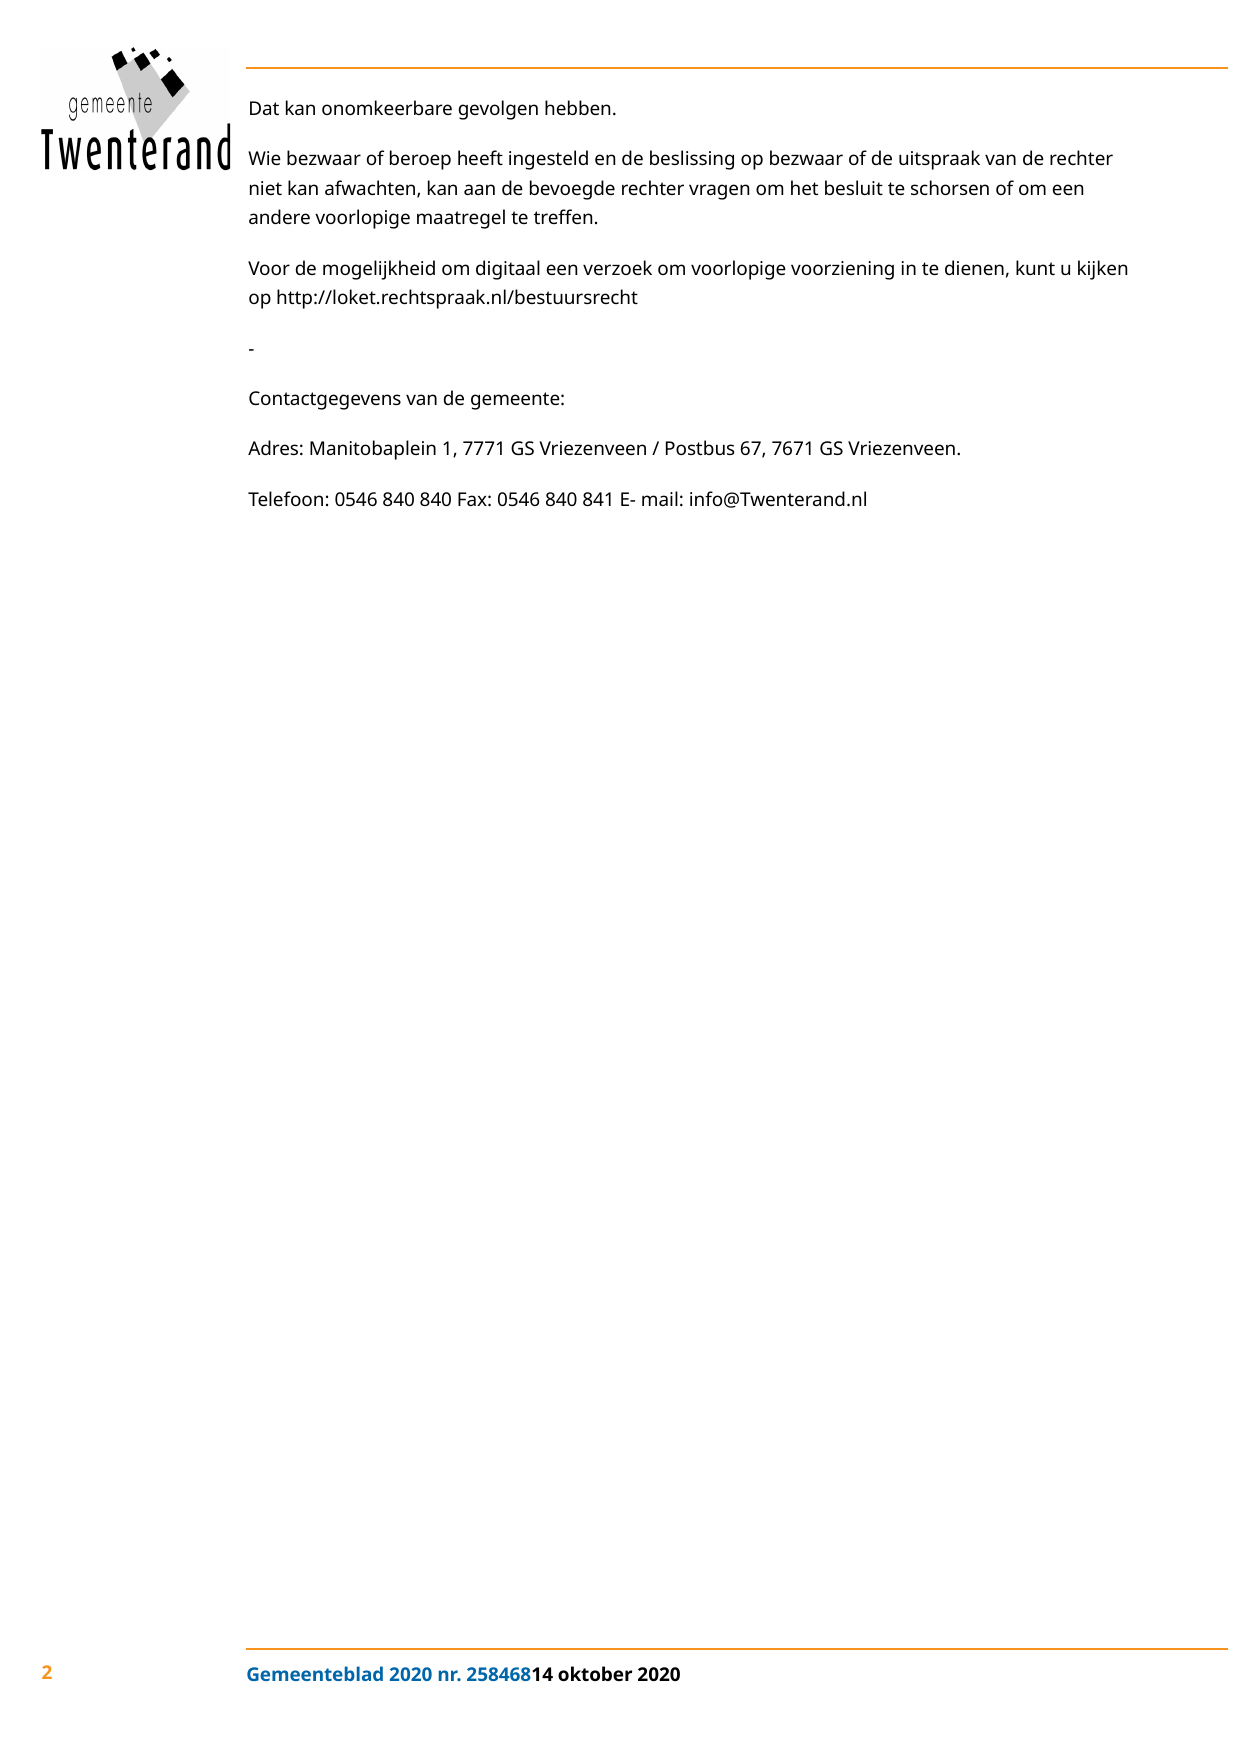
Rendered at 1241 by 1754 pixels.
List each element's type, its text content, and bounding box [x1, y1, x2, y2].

picture [41, 47, 231, 172]
text Wie bezwaar of beroep heeft ingesteld en de beslissing op bezwaar of de uitspraak van de rechter niet kan afwachten, kan aan de bevoegde rechter vragen om het besluit te schorsen of om een andere voorlopige maatregel te treffen. [248, 145, 1152, 230]
text Voor de mogelijkheid om digitaal een verzoek om voorlopige voorziening in te dienen, kunt u kijken op http://loket.rechtspraak.nl/bestuursrecht [248, 255, 1152, 310]
text Contactgegevens van de gemeente: [248, 385, 1152, 411]
text Telefoon: 0546 840 840 Fax: 0546 840 841 E- mail: info@Twenterand.nl [248, 486, 1152, 512]
text Adres: Manitobaplein 1, 7771 GS Vriezenveen / Postbus 67, 7671 GS Vriezenveen. [248, 436, 1152, 461]
text Dat kan onomkeerbare gevolgen hebben. [248, 95, 1152, 121]
text - [248, 335, 1152, 361]
